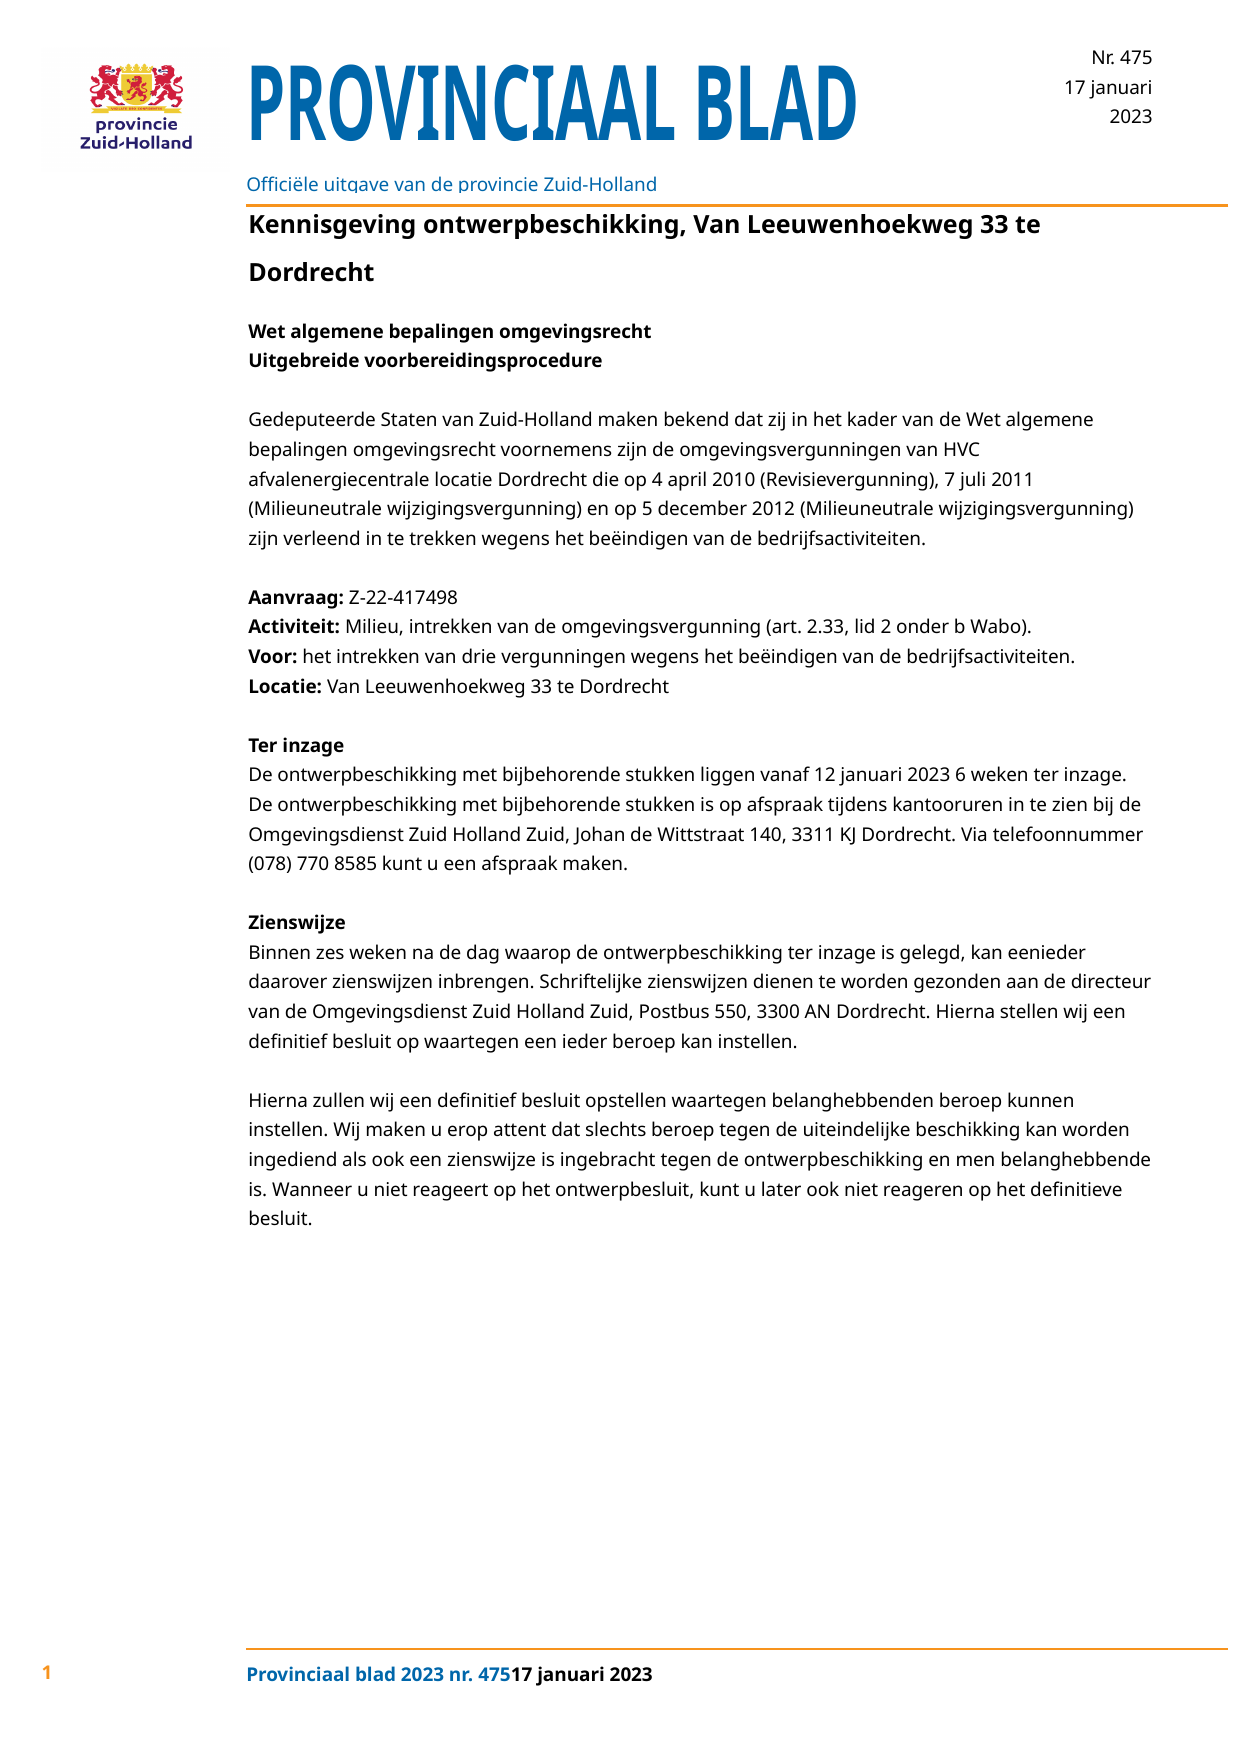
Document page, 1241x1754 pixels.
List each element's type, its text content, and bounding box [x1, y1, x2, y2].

text Hierna zullen wij een definitief besluit opstellen waartegen belanghebbenden beroep kunnen instellen. Wij maken u erop attent dat slechts beroep tegen de uiteindelijke beschikking kan worden ingediend als ook een zienswijze is ingebracht tegen de ontwerpbeschikking en men belanghebbende is. Wanneer u niet reageert op het ontwerpbesluit, kunt u later ook niet reageren op het definitieve besluit. [248, 1087, 1152, 1231]
text Gedeputeerde Staten van Zuid-Holland maken bekend dat zij in het kader van de Wet algemene bepalingen omgevingsrecht voornemens zijn de omgevingsvergunningen van HVC afvalenergiecentrale locatie Dordrecht die op 4 april 2010 (Revisievergunning), 7 juli 2011 (Milieuneutrale wijzigingsvergunning) en op 5 december 2012 (Milieuneutrale wijzigingsvergunning) zijn verleend in te trekken wegens het beëindigen van de bedrijfsactiviteiten. [248, 407, 1152, 551]
text Aanvraag: Z-22-417498 [248, 584, 1152, 610]
text Activiteit: Milieu, intrekken van de omgevingsvergunning (art. 2.33, lid 2 onder b Wabo). [248, 614, 1152, 639]
text Zienswijze [248, 909, 1152, 935]
text Ter inzage [248, 732, 1152, 758]
text Voor: het intrekken van drie vergunningen wegens het beëindigen van de bedrijfsactiviteiten. [248, 643, 1152, 669]
text Binnen zes weken na de dag waarop de ontwerpbeschikking ter inzage is gelegd, kan eenieder daarover zienswijzen inbrengen. Schriftelijke zienswijzen dienen te worden gezonden aan de directeur van de Omgevingsdienst Zuid Holland Zuid, Postbus 550, 3300 AN Dordrecht. Hierna stellen wij een definitief besluit op waartegen een ieder beroep kan instellen. [248, 939, 1152, 1054]
text Kennisgeving ontwerpbeschikking, Van Leeuwenhoekweg 33 te Dordrecht [248, 207, 1152, 288]
text Uitgebreide voorbereidingsprocedure [248, 347, 1152, 373]
text De ontwerpbeschikking met bijbehorende stukken liggen vanaf 12 januari 2023 6 weken ter inzage. De ontwerpbeschikking met bijbehorende stukken is op afspraak tijdens kantooruren in te zien bij de Omgevingsdienst Zuid Holland Zuid, Johan de Wittstraat 140, 3311 KJ Dordrecht. Via telefoonnummer (078) 770 8585 kunt u een afspraak maken. [248, 762, 1152, 876]
text Wet algemene bepalingen omgevingsrecht [248, 318, 1152, 344]
picture [41, 47, 231, 172]
text Locatie: Van Leeuwenhoekweg 33 te Dordrecht [248, 673, 1152, 699]
